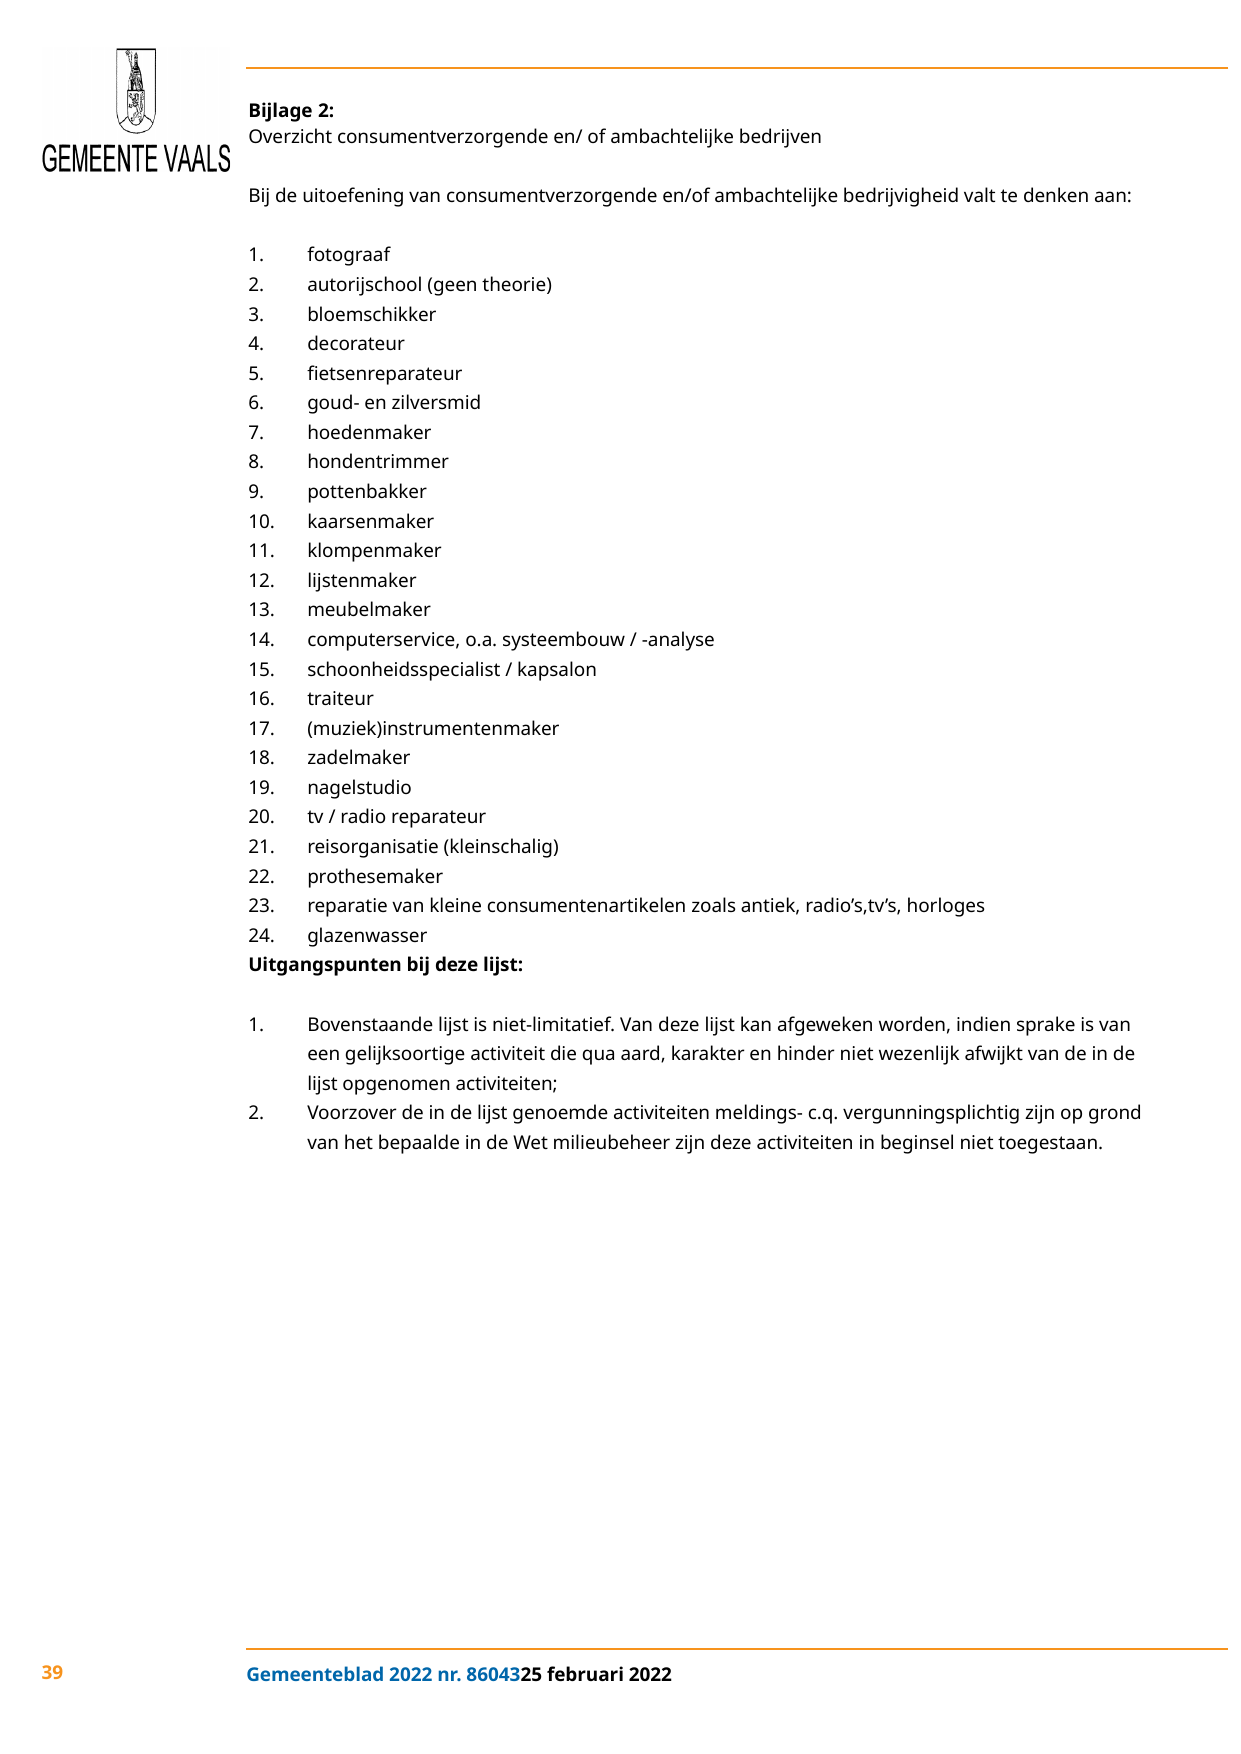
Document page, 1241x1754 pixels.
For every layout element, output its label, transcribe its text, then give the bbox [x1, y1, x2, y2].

list meubelmaker [248, 597, 1152, 622]
list computerservice, o.a. systeembouw / -analyse [248, 626, 1152, 652]
list nagelstudio [248, 774, 1152, 800]
list (muziek)instrumentenmaker [248, 715, 1152, 741]
list pottenbakker [248, 478, 1152, 504]
list fotograaf [248, 242, 1152, 267]
list zadelmaker [248, 744, 1152, 770]
text Bijlage 2: [248, 95, 1152, 123]
text Bij de uitoefening van consumentverzorgende en/of ambachtelijke bedrijvigheid valt te denken aan: [248, 182, 1152, 208]
list tv / radio reparateur [248, 804, 1152, 829]
list kaarsenmaker [248, 508, 1152, 534]
list autorijschool (geen theorie) [248, 271, 1152, 297]
picture [41, 47, 231, 172]
list glazenwasser [248, 922, 1152, 948]
list lijstenmaker [248, 567, 1152, 593]
list Bovenstaande lijst is niet-limitatief. Van deze lijst kan afgeweken worden, indien sprake is van een gelijksoortige activiteit die qua aard, karakter en hinder niet wezenlijk afwijkt van de in de lijst opgenomen activiteiten; [248, 1011, 1152, 1096]
text Overzicht consumentverzorgende en/ of ambachtelijke bedrijven [248, 123, 1152, 149]
list Voorzover de in de lijst genoemde activiteiten meldings- c.q. vergunningsplichtig zijn op grond van het bepaalde in de Wet milieubeheer zijn deze activiteiten in beginsel niet toegestaan. [248, 1099, 1152, 1155]
list prothesemaker [248, 863, 1152, 889]
list reisorganisatie (kleinschalig) [248, 833, 1152, 859]
text Uitgangspunten bij deze lijst: [248, 952, 1152, 977]
list hoedenmaker [248, 419, 1152, 445]
list fietsenreparateur [248, 360, 1152, 386]
list decorateur [248, 330, 1152, 356]
list reparatie van kleine consumentenartikelen zoals antiek, radio’s,tv’s, horloges [248, 892, 1152, 918]
list hondentrimmer [248, 449, 1152, 474]
list goud- en zilversmid [248, 389, 1152, 415]
list klompenmaker [248, 537, 1152, 563]
list bloemschikker [248, 301, 1152, 327]
list traiteur [248, 685, 1152, 711]
list schoonheidsspecialist / kapsalon [248, 656, 1152, 682]
